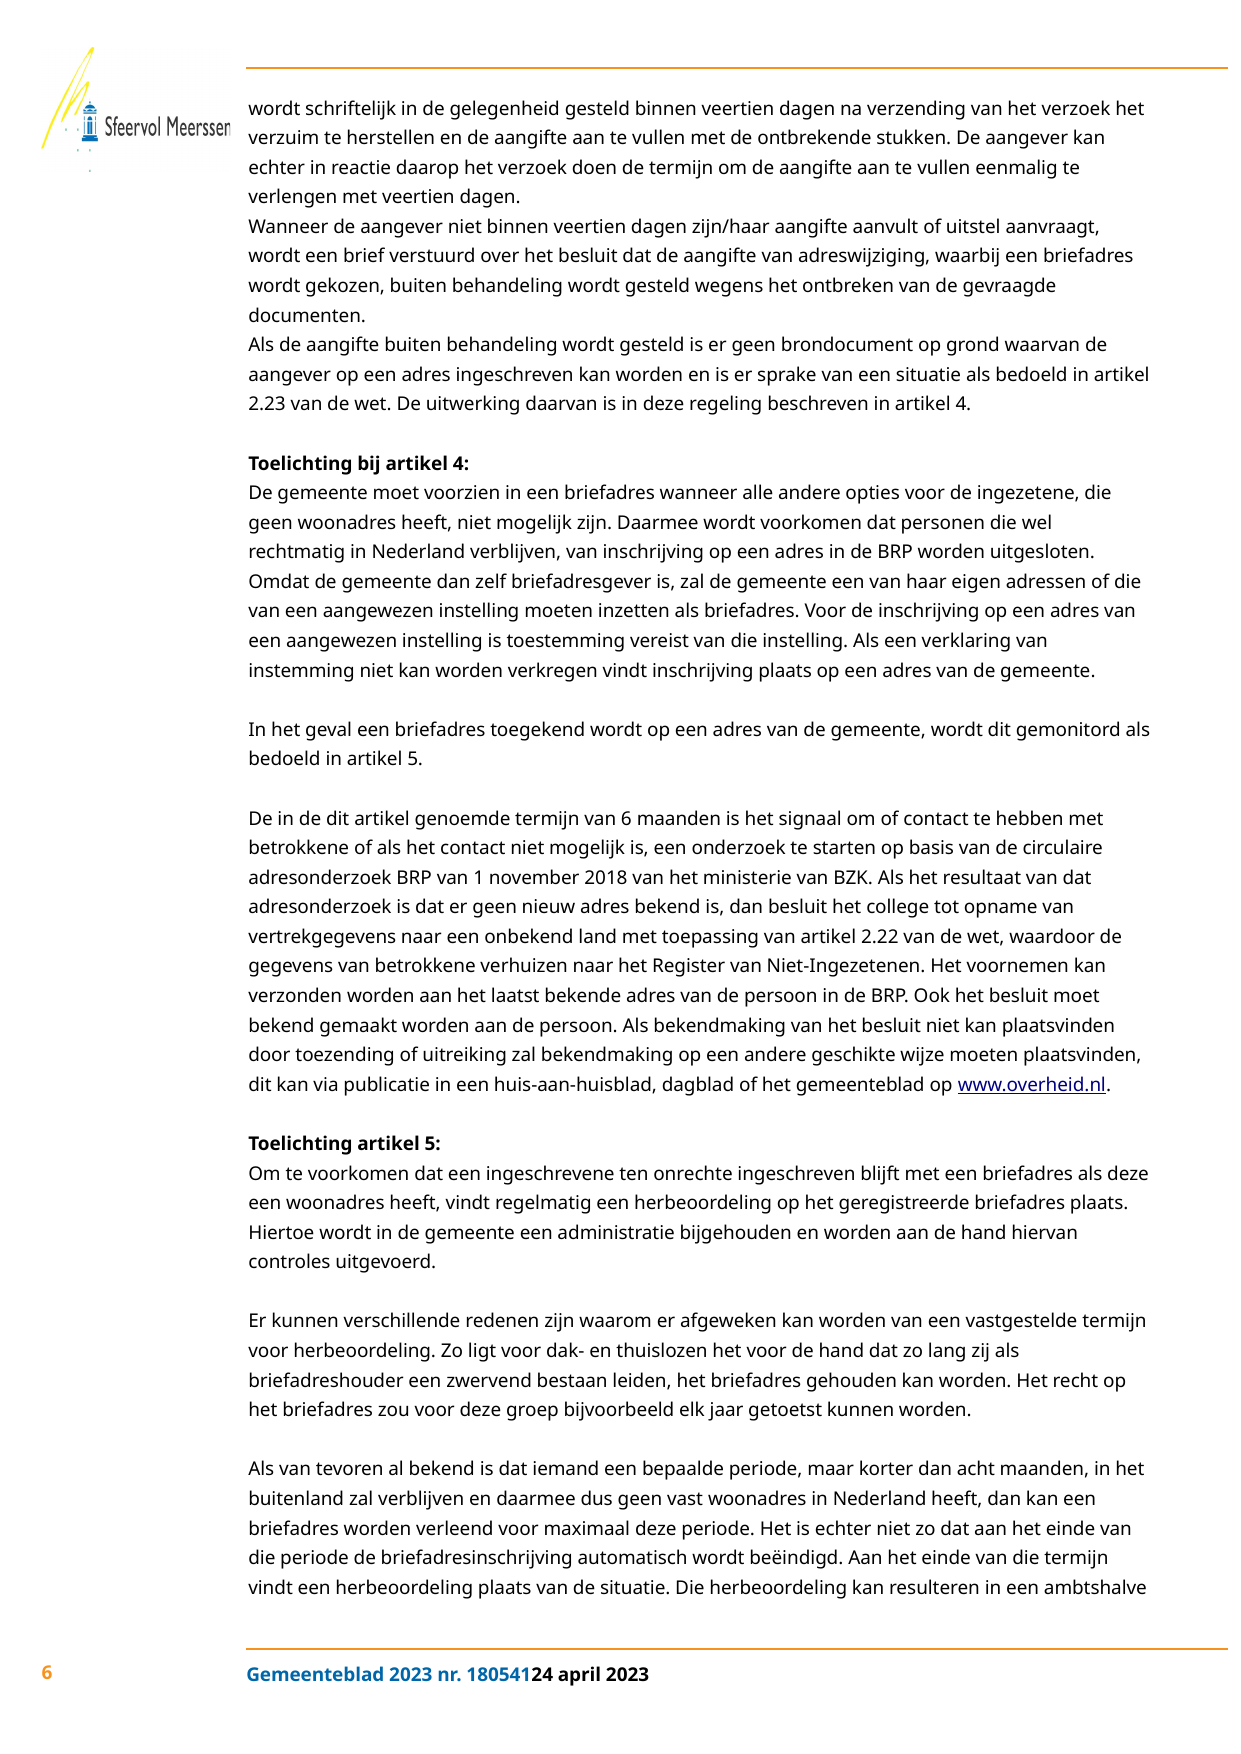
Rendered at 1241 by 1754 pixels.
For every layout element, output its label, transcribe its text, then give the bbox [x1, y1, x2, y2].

text Omdat de gemeente dan zelf briefadresgever is, zal de gemeente een van haar eigen adressen of die van een aangewezen instelling moeten inzetten als briefadres. Voor de inschrijving op een adres van een aangewezen instelling is toestemming vereist van die instelling. Als een verklaring van instemming niet kan worden verkregen vindt inschrijving plaats op een adres van de gemeente. [248, 568, 1152, 683]
text wordt schriftelijk in de gelegenheid gesteld binnen veertien dagen na verzending van het verzoek het verzuim te herstellen en de aangifte aan te vullen met de ontbrekende stukken. De aangever kan echter in reactie daarop het verzoek doen de termijn om de aangifte aan te vullen eenmalig te verlengen met veertien dagen. [248, 95, 1152, 209]
text Wanneer de aangever niet binnen veertien dagen zijn/haar aangifte aanvult of uitstel aanvraagt, wordt een brief verstuurd over het besluit dat de aangifte van adreswijziging, waarbij een briefadres wordt gekozen, buiten behandeling wordt gesteld wegens het ontbreken van de gevraagde documenten. [248, 213, 1152, 328]
text Toelichting bij artikel 4: [248, 450, 1152, 476]
text Als de aangifte buiten behandeling wordt gesteld is er geen brondocument op grond waarvan de aangever op een adres ingeschreven kan worden en is er sprake van een situatie als bedoeld in artikel 2.23 van de wet. De uitwerking daarvan is in deze regeling beschreven in artikel 4. [248, 331, 1152, 416]
text Toelichting artikel 5: [248, 1130, 1152, 1156]
picture [41, 47, 231, 172]
text In het geval een briefadres toegekend wordt op een adres van de gemeente, wordt dit gemonitord als bedoeld in artikel 5. [248, 716, 1152, 771]
text De gemeente moet voorzien in een briefadres wanneer alle andere opties voor de ingezetene, die geen woonadres heeft, niet mogelijk zijn. Daarmee wordt voorkomen dat personen die wel rechtmatig in Nederland verblijven, van inschrijving op een adres in de BRP worden uitgesloten. [248, 479, 1152, 564]
text De in de dit artikel genoemde termijn van 6 maanden is het signaal om of contact te hebben met betrokkene of als het contact niet mogelijk is, een onderzoek te starten op basis van de circulaire adresonderzoek BRP van 1 november 2018 van het ministerie van BZK. Als het resultaat van dat adresonderzoek is dat er geen nieuw adres bekend is, dan besluit het college tot opname van vertrekgegevens naar een onbekend land met toepassing van artikel 2.22 van de wet, waardoor de gegevens van betrokkene verhuizen naar het Register van Niet-Ingezetenen. Het voornemen kan verzonden worden aan het laatst bekende adres van de persoon in de BRP. Ook het besluit moet bekend gemaakt worden aan de persoon. Als bekendmaking van het besluit niet kan plaatsvinden door toezending of uitreiking zal bekendmaking op een andere geschikte wijze moeten plaatsvinden, dit kan via publicatie in een huis-aan-huisblad, dagblad of het gemeenteblad op www.overheid.nl. [248, 805, 1152, 1097]
text Er kunnen verschillende redenen zijn waarom er afgeweken kan worden van een vastgestelde termijn voor herbeoordeling. Zo ligt voor dak- en thuislozen het voor de hand dat zo lang zij als briefadreshouder een zwervend bestaan leiden, het briefadres gehouden kan worden. Het recht op het briefadres zou voor deze groep bijvoorbeeld elk jaar getoetst kunnen worden. [248, 1308, 1152, 1422]
text Om te voorkomen dat een ingeschrevene ten onrechte ingeschreven blijft met een briefadres als deze een woonadres heeft, vindt regelmatig een herbeoordeling op het geregistreerde briefadres plaats. Hiertoe wordt in de gemeente een administratie bijgehouden en worden aan de hand hiervan controles uitgevoerd. [248, 1160, 1152, 1274]
text Als van tevoren al bekend is dat iemand een bepaalde periode, maar korter dan acht maanden, in het buitenland zal verblijven en daarmee dus geen vast woonadres in Nederland heeft, dan kan een briefadres worden verleend voor maximaal deze periode. Het is echter niet zo dat aan het einde van die periode de briefadresinschrijving automatisch wordt beëindigd. Aan het einde van die termijn vindt een herbeoordeling plaats van de situatie. Die herbeoordeling kan resulteren in een ambtshalve [248, 1456, 1152, 1600]
